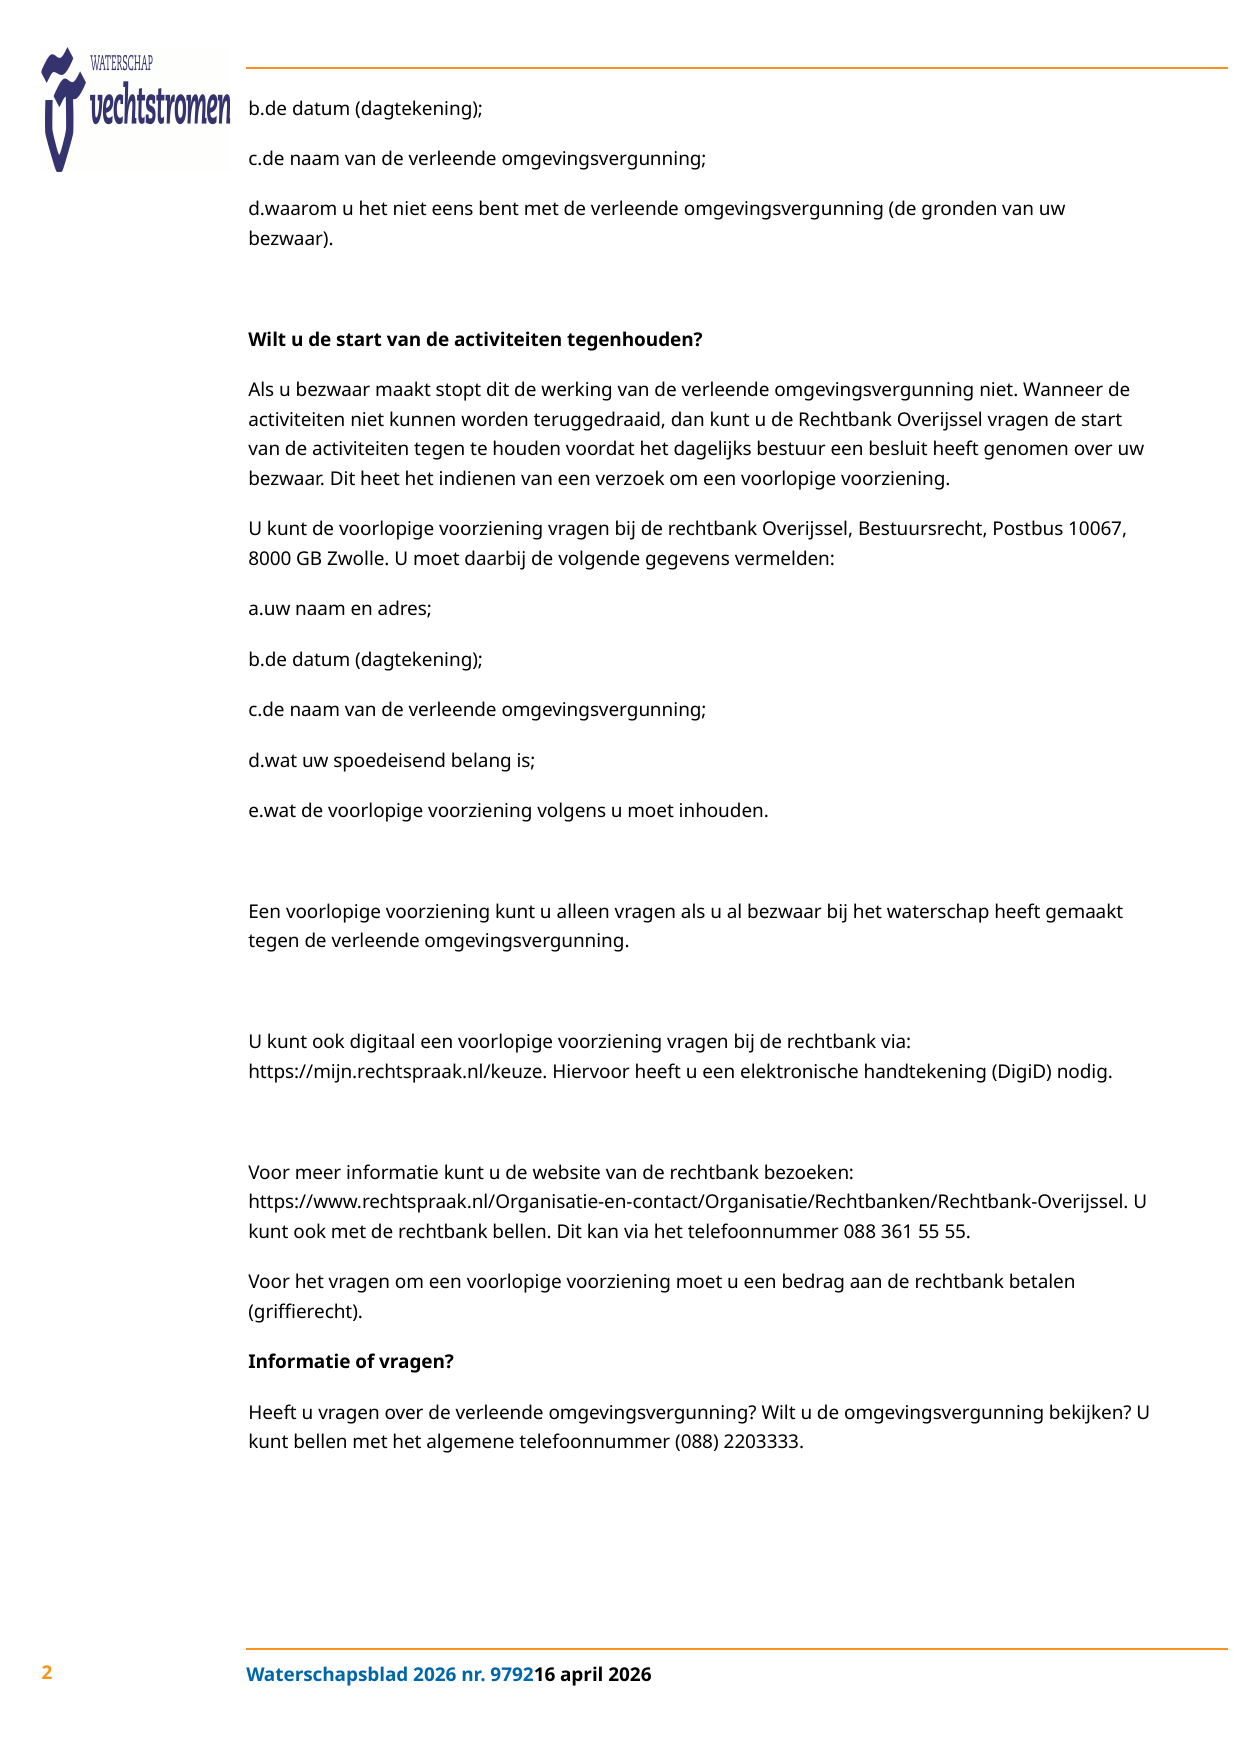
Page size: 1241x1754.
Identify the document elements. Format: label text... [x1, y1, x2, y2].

picture [41, 47, 231, 172]
text a.uw naam en adres; [248, 596, 1152, 621]
text U kunt de voorlopige voorziening vragen bij de rechtbank Overijssel, Bestuursrecht, Postbus 10067, 8000 GB Zwolle. U moet daarbij de volgende gegevens vermelden: [248, 516, 1152, 571]
text d.waarom u het niet eens bent met de verleende omgevingsvergunning (de gronden van uw bezwaar). [248, 196, 1152, 251]
text d.wat uw spoedeisend belang is; [248, 747, 1152, 773]
text e.wat de voorlopige voorziening volgens u moet inhouden. [248, 797, 1152, 823]
text Een voorlopige voorziening kunt u alleen vragen als u al bezwaar bij het waterschap heeft gemaakt tegen de verleende omgevingsvergunning. [248, 898, 1152, 953]
text U kunt ook digitaal een voorlopige voorziening vragen bij de rechtbank via: https://mijn.rechtspraak.nl/keuze. Hiervoor heeft u een elektronische handtekening (DigiD) nodig. [248, 1028, 1152, 1084]
text c.de naam van de verleende omgevingsvergunning; [248, 145, 1152, 171]
text Wilt u de start van de activiteiten tegenhouden? [248, 326, 1152, 352]
text Informatie of vragen? [248, 1348, 1152, 1374]
text b.de datum (dagtekening); [248, 646, 1152, 672]
text Als u bezwaar maakt stopt dit de werking van de verleende omgevingsvergunning niet. Wanneer de activiteiten niet kunnen worden teruggedraaid, dan kunt u de Rechtbank Overijssel vragen de start van de activiteiten tegen te houden voordat het dagelijks bestuur een besluit heeft genomen over uw bezwaar. Dit heet het indienen van een verzoek om een voorlopige voorziening. [248, 376, 1152, 491]
text Heeft u vragen over de verleende omgevingsvergunning? Wilt u de omgevingsvergunning bekijken? U kunt bellen met het algemene telefoonnummer (088) 2203333. [248, 1399, 1152, 1454]
text b.de datum (dagtekening); [248, 95, 1152, 121]
text Voor het vragen om een voorlopige voorziening moet u een bedrag aan de rechtbank betalen (griffierecht). [248, 1268, 1152, 1324]
text Voor meer informatie kunt u de website van de rechtbank bezoeken: https://www.rechtspraak.nl/Organisatie-en-contact/Organisatie/Rechtbanken/Rechtbank-Overijssel. U kunt ook met de rechtbank bellen. Dit kan via het telefoonnummer 088 361 55 55. [248, 1159, 1152, 1244]
text c.de naam van de verleende omgevingsvergunning; [248, 696, 1152, 722]
